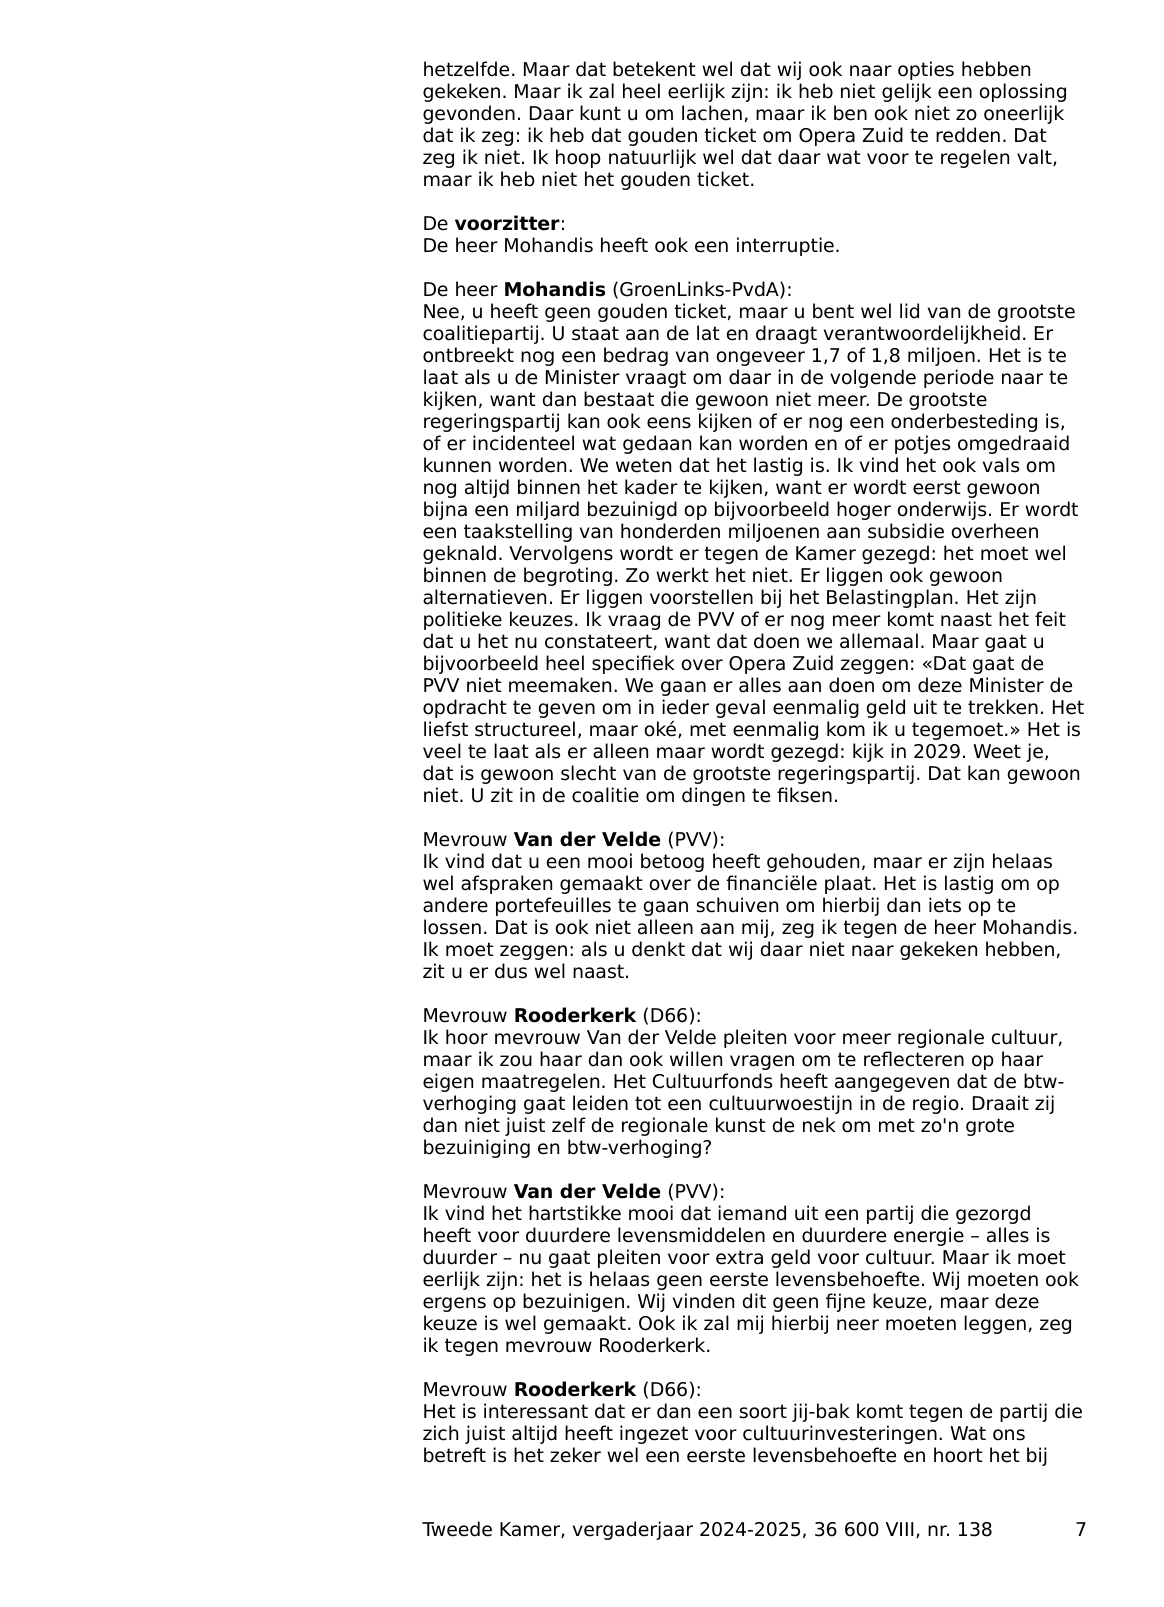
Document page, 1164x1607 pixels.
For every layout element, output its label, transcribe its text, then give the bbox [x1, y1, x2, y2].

text De heer Mohandis (GroenLinks-PvdA): [422, 279, 1087, 301]
text De heer Mohandis heeft ook een interruptie. [422, 235, 1087, 257]
text Ik hoor mevrouw Van der Velde pleiten voor meer regionale cultuur, maar ik zou haar dan ook willen vragen om te reflecteren op haar eigen maatregelen. Het Cultuurfonds heeft aangegeven dat de btw-verhoging gaat leiden tot een cultuurwoestijn in de regio. Draait zij dan niet juist zelf de regionale kunst de nek om met zo'n grote bezuiniging en btw-verhoging? [422, 1027, 1087, 1159]
text Ik vind dat u een mooi betoog heeft gehouden, maar er zijn helaas wel afspraken gemaakt over de financiële plaat. Het is lastig om op andere portefeuilles te gaan schuiven om hierbij dan iets op te lossen. Dat is ook niet alleen aan mij, zeg ik tegen de heer Mohandis. Ik moet zeggen: als u denkt dat wij daar niet naar gekeken hebben, zit u er dus wel naast. [422, 851, 1087, 983]
text Ik vind het hartstikke mooi dat iemand uit een partij die gezorgd heeft voor duurdere levensmiddelen en duurdere energie – alles is duurder – nu gaat pleiten voor extra geld voor cultuur. Maar ik moet eerlijk zijn: het is helaas geen eerste levensbehoefte. Wij moeten ook ergens op bezuinigen. Wij vinden dit geen fijne keuze, maar deze keuze is wel gemaakt. Ook ik zal mij hierbij neer moeten leggen, zeg ik tegen mevrouw Rooderkerk. [422, 1203, 1087, 1357]
text Mevrouw Rooderkerk (D66): [422, 1379, 1087, 1401]
text Mevrouw Rooderkerk (D66): [422, 1005, 1087, 1027]
text Het is interessant dat er dan een soort jij-bak komt tegen de partij die zich juist altijd heeft ingezet voor cultuurinvesteringen. Wat ons betreft is het zeker wel een eerste levensbehoefte en hoort het bij [422, 1401, 1087, 1467]
text Nee, u heeft geen gouden ticket, maar u bent wel lid van de grootste coalitiepartij. U staat aan de lat en draagt verantwoordelijkheid. Er ontbreekt nog een bedrag van ongeveer 1,7 of 1,8 miljoen. Het is te laat als u de Minister vraagt om daar in de volgende periode naar te kijken, want dan bestaat die gewoon niet meer. De grootste regeringspartij kan ook eens kijken of er nog een onderbesteding is, of er incidenteel wat gedaan kan worden en of er potjes omgedraaid kunnen worden. We weten dat het lastig is. Ik vind het ook vals om nog altijd binnen het kader te kijken, want er wordt eerst gewoon bijna een miljard bezuinigd op bijvoorbeeld hoger onderwijs. Er wordt een taakstelling van honderden miljoenen aan subsidie overheen geknald. Vervolgens wordt er tegen de Kamer gezegd: het moet wel binnen de begroting. Zo werkt het niet. Er liggen ook gewoon alternatieven. Er liggen voorstellen bij het Belastingplan. Het zijn politieke keuzes. Ik vraag de PVV of er nog meer komt naast het feit dat u het nu constateert, want dat doen we allemaal. Maar gaat u bijvoorbeeld heel specifiek over Opera Zuid zeggen: «Dat gaat de PVV niet meemaken. We gaan er alles aan doen om deze Minister de opdracht te geven om in ieder geval eenmalig geld uit te trekken. Het liefst structureel, maar oké, met eenmalig kom ik u tegemoet.» Het is veel te laat als er alleen maar wordt gezegd: kijk in 2029. Weet je, dat is gewoon slecht van de grootste regeringspartij. Dat kan gewoon niet. U zit in de coalitie om dingen te fiksen. [422, 301, 1087, 807]
text De voorzitter: [422, 213, 1087, 235]
text hetzelfde. Maar dat betekent wel dat wij ook naar opties hebben gekeken. Maar ik zal heel eerlijk zijn: ik heb niet gelijk een oplossing gevonden. Daar kunt u om lachen, maar ik ben ook niet zo oneerlijk dat ik zeg: ik heb dat gouden ticket om Opera Zuid te redden. Dat zeg ik niet. Ik hoop natuurlijk wel dat daar wat voor te regelen valt, maar ik heb niet het gouden ticket. [422, 59, 1087, 191]
text Mevrouw Van der Velde (PVV): [422, 829, 1087, 851]
text Mevrouw Van der Velde (PVV): [422, 1181, 1087, 1203]
